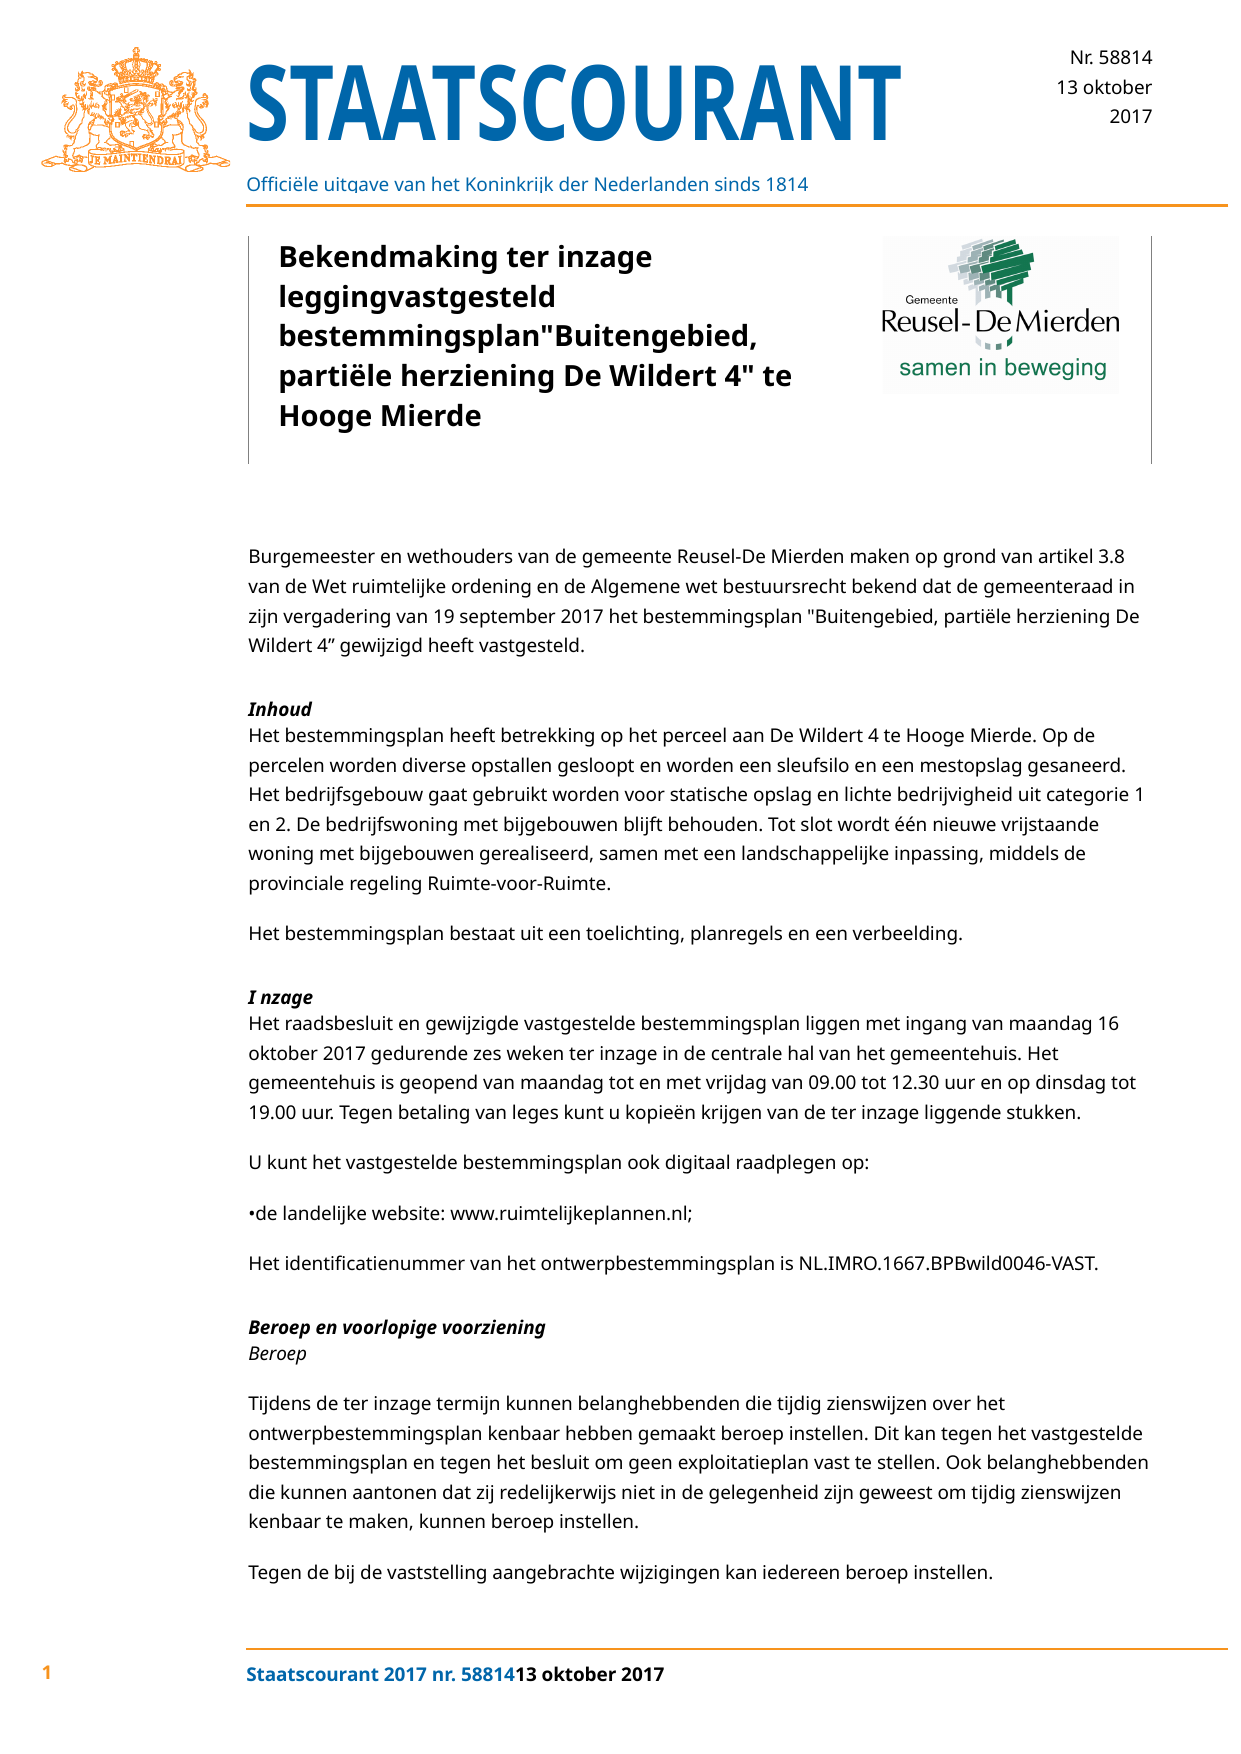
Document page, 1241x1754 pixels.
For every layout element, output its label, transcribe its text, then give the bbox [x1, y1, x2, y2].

text U kunt het vastgestelde bestemmingsplan ook digitaal raadplegen op: [248, 1149, 1152, 1175]
text Burgemeester en wethouders van de gemeente Reusel-De Mierden maken op grond van artikel 3.8 van de Wet ruimtelijke ordening en de Algemene wet bestuursrecht bekend dat de gemeenteraad in zijn vergadering van 19 september 2017 het bestemmingsplan "Buitengebied, partiële herziening De Wildert 4” gewijzigd heeft vastgesteld. [248, 544, 1152, 658]
picture [882, 236, 1119, 394]
text Tijdens de ter inzage termijn kunnen belanghebbenden die tijdig zienswijzen over het ontwerpbestemmingsplan kenbaar hebben gemaakt beroep instellen. Dit kan tegen het vastgestelde bestemmingsplan en tegen het besluit om geen exploitatieplan vast te stellen. Ook belanghebbenden die kunnen aantonen dat zij redelijkerwijs niet in de gelegenheid zijn geweest om tijdig zienswijzen kenbaar te maken, kunnen beroep instellen. [248, 1390, 1152, 1534]
text I nzage [248, 984, 1152, 1010]
text Het bestemmingsplan heeft betrekking op het perceel aan De Wildert 4 te Hooge Mierde. Op de percelen worden diverse opstallen gesloopt en worden een sleufsilo en een mestopslag gesaneerd. Het bedrijfsgebouw gaat gebruikt worden voor statische opslag en lichte bedrijvigheid uit categorie 1 en 2. De bedrijfswoning met bijgebouwen blijft behouden. Tot slot wordt één nieuwe vrijstaande woning met bijgebouwen gerealiseerd, samen met een landschappelijke inpassing, middels de provinciale regeling Ruimte-voor-Ruimte. [248, 722, 1152, 896]
text Het raadsbesluit en gewijzigde vastgestelde bestemmingsplan liggen met ingang van maandag 16 oktober 2017 gedurende zes weken ter inzage in de centrale hal van het gemeentehuis. Het gemeentehuis is geopend van maandag tot en met vrijdag van 09.00 tot 12.30 uur en op dinsdag tot 19.00 uur. Tegen betaling van leges kunt u kopieën krijgen van de ter inzage liggende stukken. [248, 1010, 1152, 1125]
text Beroep en voorlopige voorziening [248, 1314, 1152, 1340]
text •de landelijke website: www.ruimtelijkeplannen.nl; [248, 1200, 1152, 1226]
picture [41, 47, 231, 172]
text Het bestemmingsplan bestaat uit een toelichting, planregels en een verbeelding. [248, 921, 1152, 946]
text Inhoud [248, 696, 1152, 722]
text Het identificatienummer van het ontwerpbestemmingsplan is NL.IMRO.1667.BPBwild0046-VAST. [248, 1250, 1152, 1276]
text Tegen de bij de vaststelling aangebrachte wijzigingen kan iedereen beroep instellen. [248, 1559, 1152, 1585]
text Beroep [248, 1340, 1152, 1366]
table_header Bekendmaking ter inzage leggingvastgesteld bestemmingsplan"Buitengebied, partiële herziening De Wildert 4" te Hooge Mierde [249, 236, 850, 464]
table_header [850, 236, 1151, 464]
